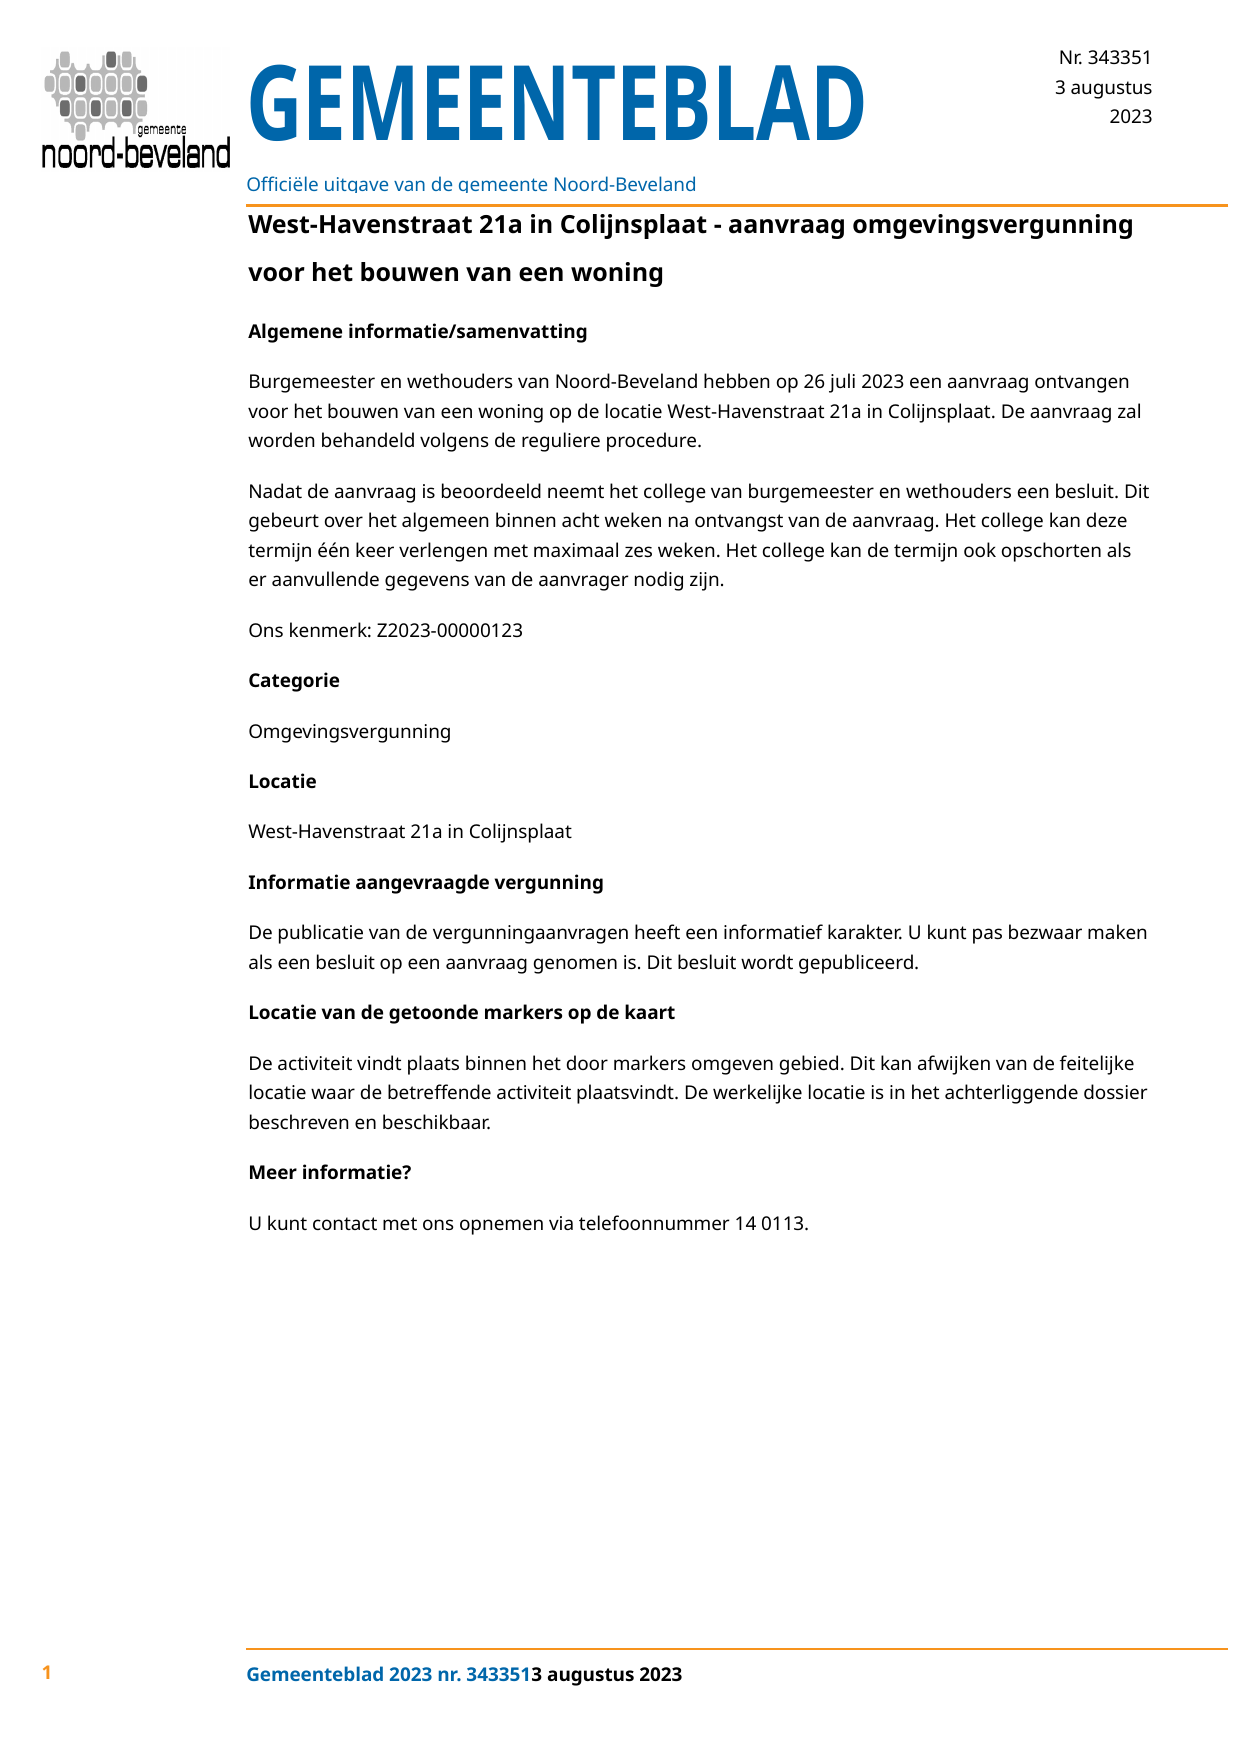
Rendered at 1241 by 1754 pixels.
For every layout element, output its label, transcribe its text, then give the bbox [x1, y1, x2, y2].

text Informatie aangevraagde vergunning [248, 869, 1152, 895]
text Algemene informatie/samenvatting [248, 318, 1152, 344]
text West-Havenstraat 21a in Colijnsplaat - aanvraag omgevingsvergunning voor het bouwen van een woning [248, 207, 1152, 288]
text Nadat de aanvraag is beoordeeld neemt het college van burgemeester en wethouders een besluit. Dit gebeurt over het algemeen binnen acht weken na ontvangst van de aanvraag. Het college kan deze termijn één keer verlengen met maximaal zes weken. Het college kan de termijn ook opschorten als er aanvullende gegevens van de aanvrager nodig zijn. [248, 478, 1152, 592]
text Ons kenmerk: Z2023-00000123 [248, 617, 1152, 643]
text De publicatie van de vergunningaanvragen heeft een informatief karakter. U kunt pas bezwaar maken als een besluit op een aanvraag genomen is. Dit besluit wordt gepubliceerd. [248, 919, 1152, 975]
text Omgevingsvergunning [248, 718, 1152, 744]
text U kunt contact met ons opnemen via telefoonnummer 14 0113. [248, 1210, 1152, 1236]
picture [41, 47, 231, 172]
text West-Havenstraat 21a in Colijnsplaat [248, 819, 1152, 844]
text De activiteit vindt plaats binnen het door markers omgeven gebied. Dit kan afwijken van de feitelijke locatie waar de betreffende activiteit plaatsvindt. De werkelijke locatie is in het achterliggende dossier beschreven en beschikbaar. [248, 1050, 1152, 1135]
text Burgemeester en wethouders van Noord-Beveland hebben op 26 juli 2023 een aanvraag ontvangen voor het bouwen van een woning op de locatie West-Havenstraat 21a in Colijnsplaat. De aanvraag zal worden behandeld volgens de reguliere procedure. [248, 368, 1152, 453]
text Meer informatie? [248, 1159, 1152, 1185]
text Locatie van de getoonde markers op de kaart [248, 999, 1152, 1025]
text Locatie [248, 768, 1152, 794]
text Categorie [248, 667, 1152, 693]
